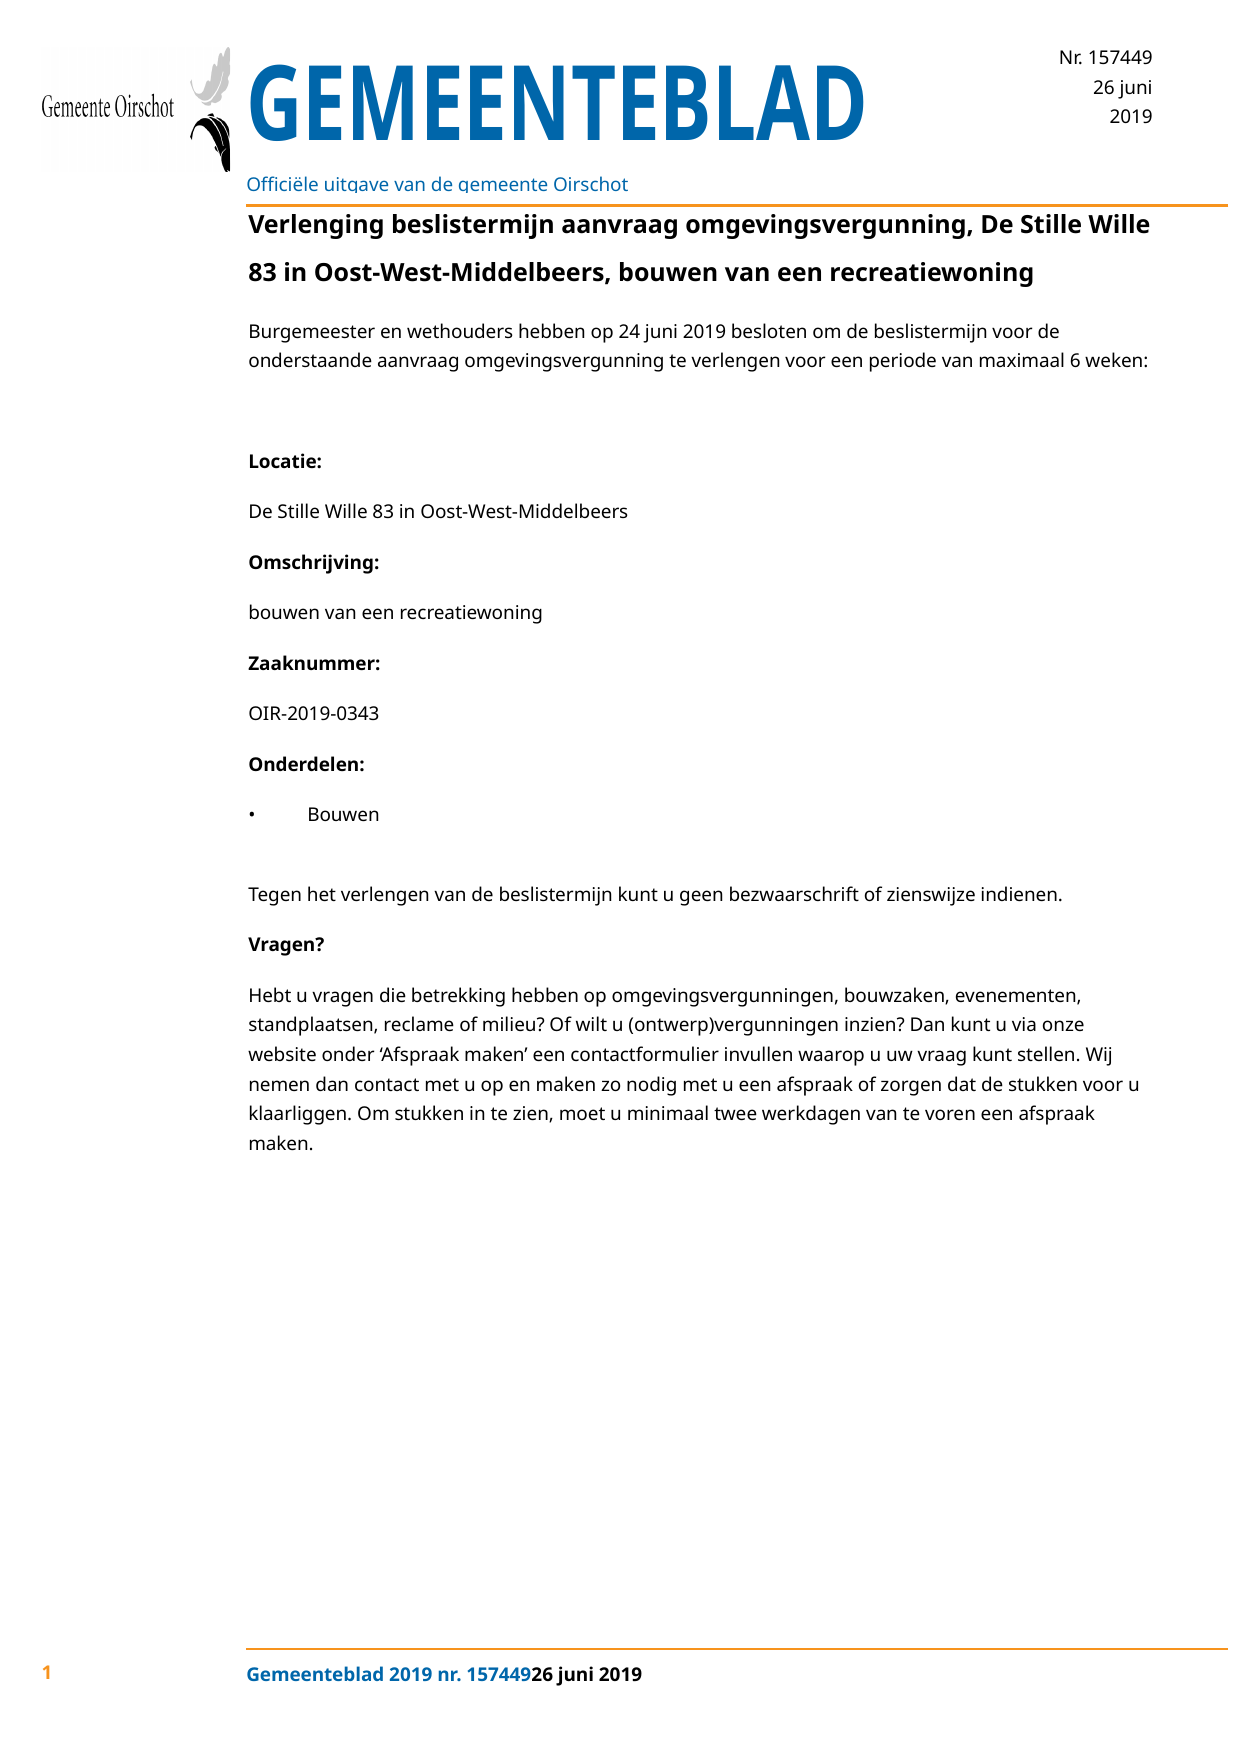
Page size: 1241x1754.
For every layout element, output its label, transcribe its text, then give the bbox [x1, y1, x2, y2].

text Locatie: [248, 448, 1152, 474]
text bouwen van een recreatiewoning [248, 599, 1152, 625]
text Verlenging beslistermijn aanvraag omgevingsvergunning, De Stille Wille 83 in Oost-West-Middelbeers, bouwen van een recreatiewoning [248, 207, 1152, 288]
text Omschrijving: [248, 549, 1152, 575]
list Bouwen [248, 801, 1152, 827]
text De Stille Wille 83 in Oost-West-Middelbeers [248, 499, 1152, 524]
text Zaaknummer: [248, 650, 1152, 676]
text Hebt u vragen die betrekking hebben op omgevingsvergunningen, bouwzaken, evenementen, standplaatsen, reclame of milieu? Of wilt u (ontwerp)vergunningen inzien? Dan kunt u via onze website onder ‘Afspraak maken’ een contactformulier invullen waarop u uw vraag kunt stellen. Wij nemen dan contact met u op en maken zo nodig met u een afspraak of zorgen dat de stukken voor u klaarliggen. Om stukken in te zien, moet u minimaal twee werkdagen van te voren een afspraak maken. [248, 982, 1152, 1156]
picture [41, 47, 231, 172]
text Vragen? [248, 932, 1152, 957]
text OIR-2019-0343 [248, 700, 1152, 726]
text Burgemeester en wethouders hebben op 24 juni 2019 besloten om de beslistermijn voor de onderstaande aanvraag omgevingsvergunning te verlengen voor een periode van maximaal 6 weken: [248, 318, 1152, 373]
text Onderdelen: [248, 751, 1152, 777]
text Tegen het verlengen van de beslistermijn kunt u geen bezwaarschrift of zienswijze indienen. [248, 881, 1152, 907]
